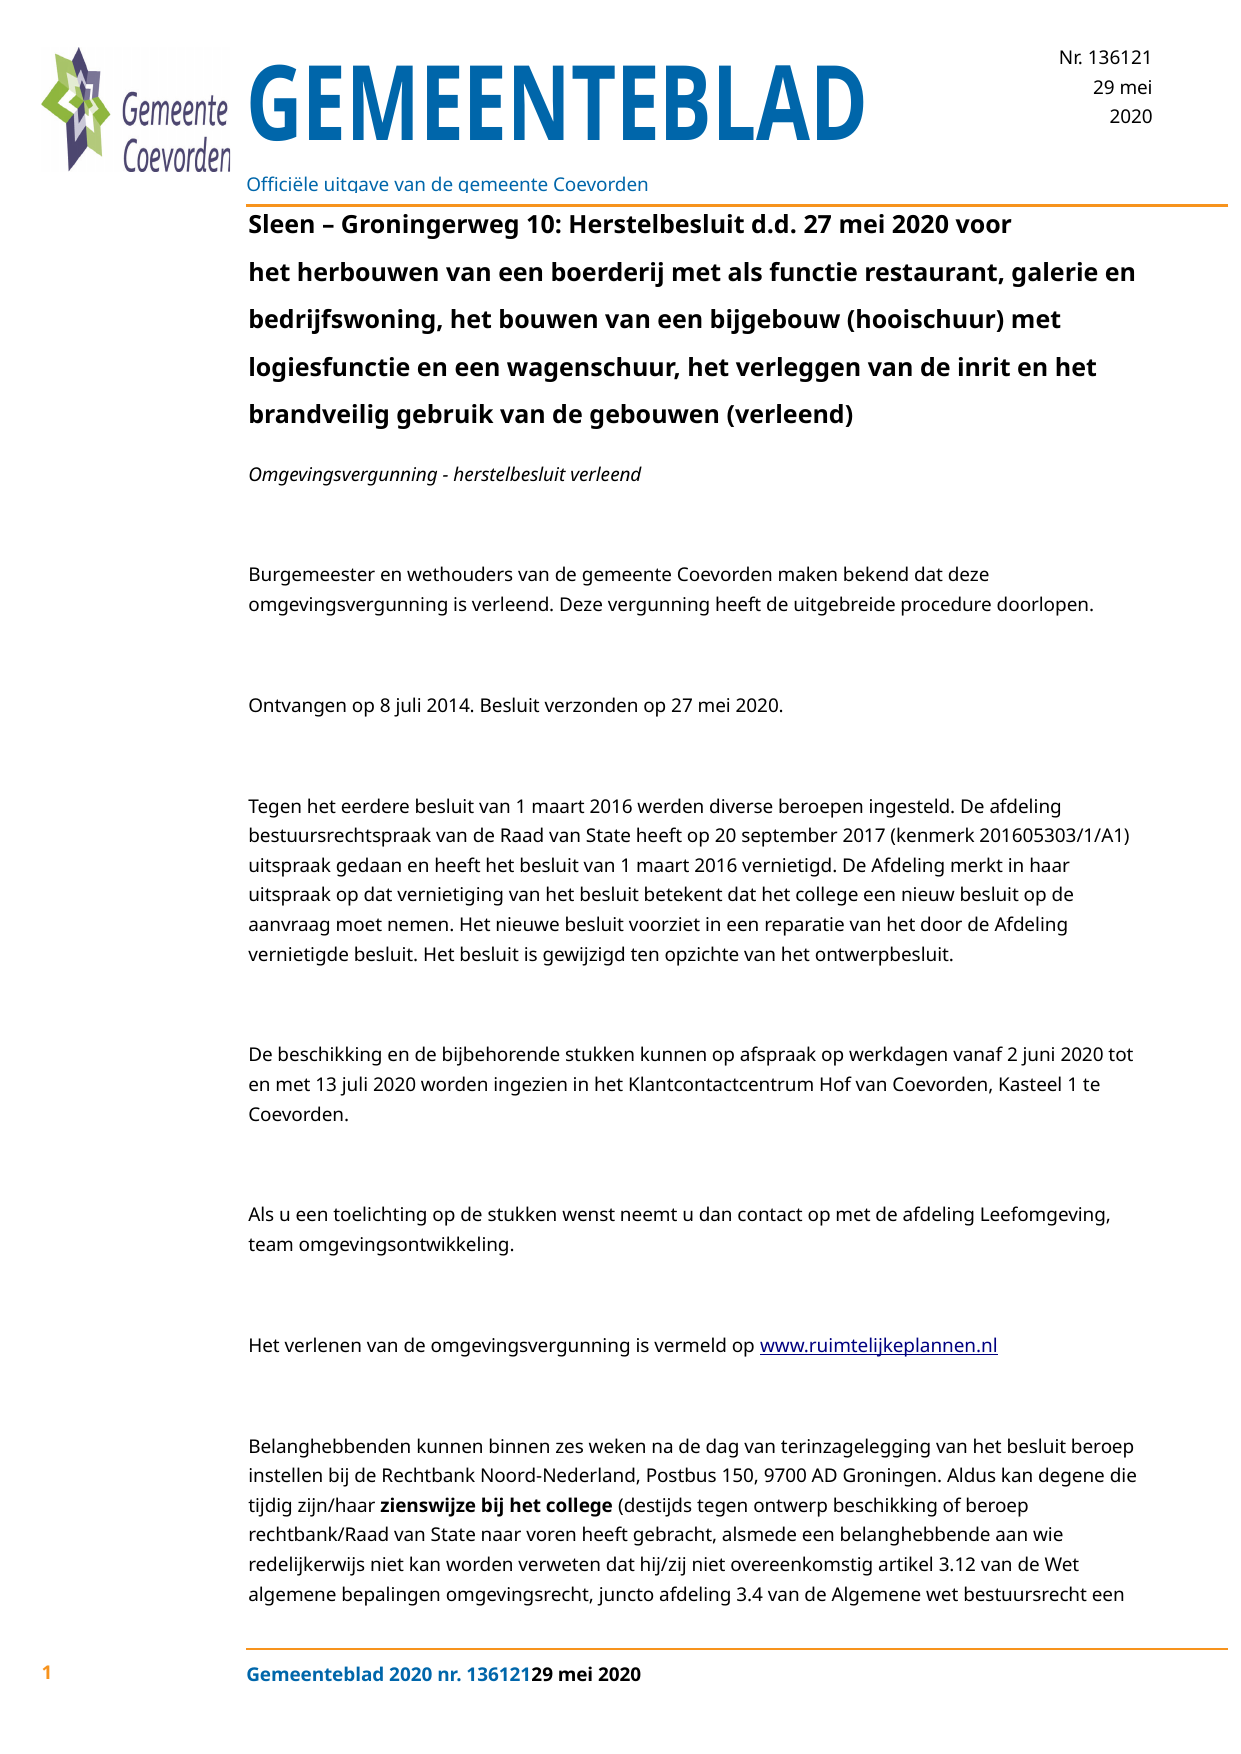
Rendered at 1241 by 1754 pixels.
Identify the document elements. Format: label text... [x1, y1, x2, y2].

text Als u een toelichting op de stukken wenst neemt u dan contact op met de afdeling Leefomgeving, team omgevingsontwikkeling. [248, 1202, 1152, 1257]
text Sleen – Groningerweg 10: Herstelbesluit d.d. 27 mei 2020 voor het herbouwen van een boerderij met als functie restaurant, galerie en bedrijfswoning, het bouwen van een bijgebouw (hooischuur) met logiesfunctie en een wagenschuur, het verleggen van de inrit en het brandveilig gebruik van de gebouwen (verleend) [248, 207, 1152, 431]
text Belanghebbenden kunnen binnen zes weken na de dag van terinzagelegging van het besluit beroep instellen bij de Rechtbank Noord-Nederland, Postbus 150, 9700 AD Groningen. Aldus kan degene die tijdig zijn/haar zienswijze bij het college (destijds tegen ontwerp beschikking of beroep rechtbank/Raad van State naar voren heeft gebracht, alsmede een belanghebbende aan wie redelijkerwijs niet kan worden verweten dat hij/zij niet overeenkomstig artikel 3.12 van de Wet algemene bepalingen omgevingsrecht, juncto afdeling 3.4 van de Algemene wet bestuursrecht een [248, 1433, 1152, 1606]
text Het verlenen van de omgevingsvergunning is vermeld op www.ruimtelijkeplannen.nl [248, 1332, 1152, 1358]
text Tegen het eerdere besluit van 1 maart 2016 werden diverse beroepen ingesteld. De afdeling bestuursrechtspraak van de Raad van State heeft op 20 september 2017 (kenmerk 201605303/1/A1) uitspraak gedaan en heeft het besluit van 1 maart 2016 vernietigd. De Afdeling merkt in haar uitspraak op dat vernietiging van het besluit betekent dat het college een nieuw besluit op de aanvraag moet nemen. Het nieuwe besluit voorziet in een reparatie van het door de Afdeling vernietigde besluit. Het besluit is gewijzigd ten opzichte van het ontwerpbesluit. [248, 793, 1152, 966]
text De beschikking en de bijbehorende stukken kunnen op afspraak op werkdagen vanaf 2 juni 2020 tot en met 13 juli 2020 worden ingezien in het Klantcontactcentrum Hof van Coevorden, Kasteel 1 te Coevorden. [248, 1042, 1152, 1126]
text Burgemeester en wethouders van de gemeente Coevorden maken bekend dat deze omgevingsvergunning is verleend. Deze vergunning heeft de uitgebreide procedure doorlopen. [248, 562, 1152, 617]
picture [41, 47, 231, 172]
text Ontvangen op 8 juli 2014. Besluit verzonden op 27 mei 2020. [248, 692, 1152, 718]
text Omgevingsvergunning - herstelbesluit verleend [248, 461, 1152, 486]
